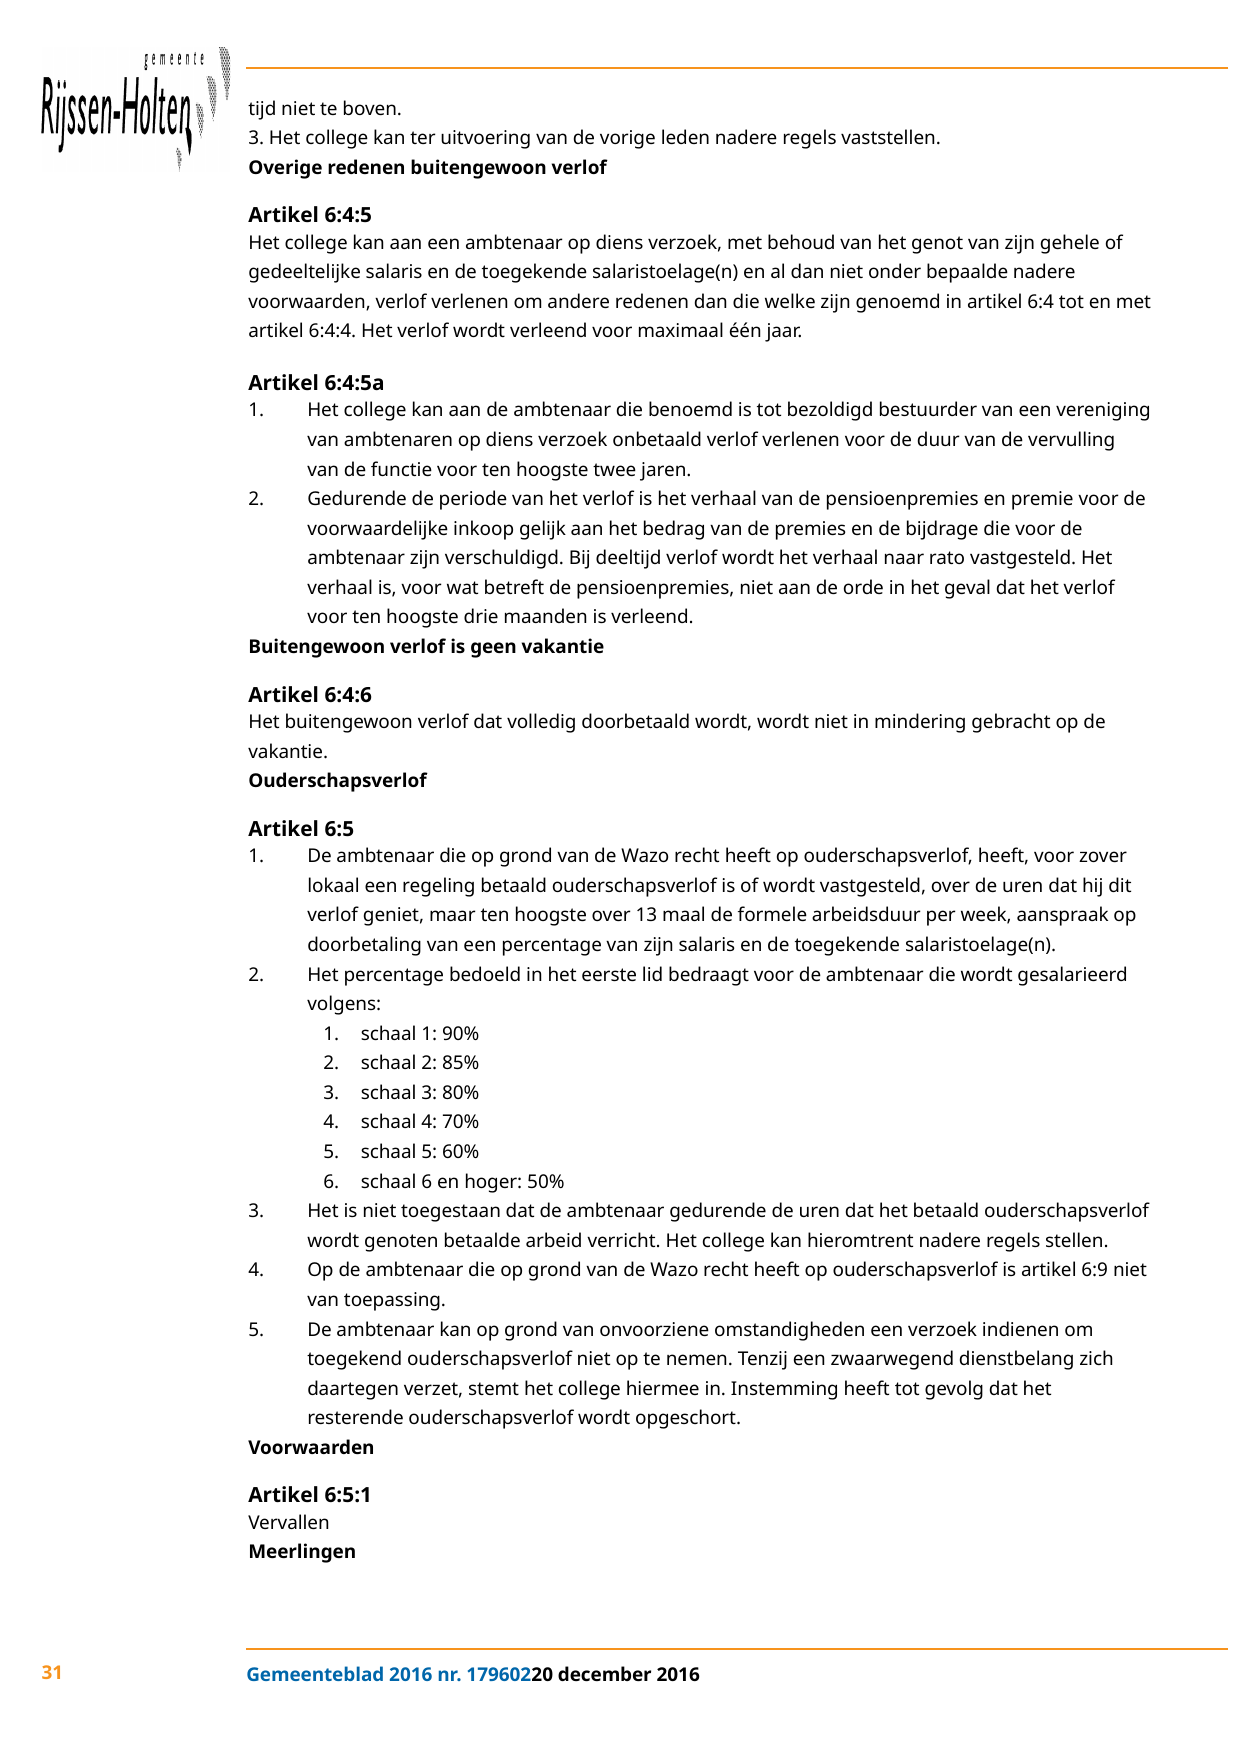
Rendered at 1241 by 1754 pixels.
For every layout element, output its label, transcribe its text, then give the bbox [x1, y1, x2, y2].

list schaal 3: 80% [323, 1079, 1152, 1105]
list Het percentage bedoeld in het eerste lid bedraagt voor de ambtenaar die wordt gesalarieerd volgens: [248, 961, 1152, 1016]
text Ouderschapsverlof [248, 767, 1152, 793]
list Op de ambtenaar die op grond van de Wazo recht heeft op ouderschapsverlof is artikel 6:9 niet van toepassing. [248, 1257, 1152, 1312]
picture [41, 47, 231, 172]
text Buitengewoon verlof is geen vakantie [248, 633, 1152, 659]
text 3. Het college kan ter uitvoering van de vorige leden nadere regels vaststellen. [248, 124, 1152, 150]
list schaal 5: 60% [323, 1138, 1152, 1164]
list Gedurende de periode van het verlof is het verhaal van de pensioenpremies en premie voor de voorwaardelijke inkoop gelijk aan het bedrag van de premies en de bijdrage die voor de ambtenaar zijn verschuldigd. Bij deeltijd verlof wordt het verhaal naar rato vastgesteld. Het verhaal is, voor wat betreft de pensioenpremies, niet aan de orde in het geval dat het verlof voor ten hoogste drie maanden is verleend. [248, 485, 1152, 629]
list Het college kan aan de ambtenaar die benoemd is tot bezoldigd bestuurder van een vereniging van ambtenaren op diens verzoek onbetaald verlof verlenen voor de duur van de vervulling van de functie voor ten hoogste twee jaren. [248, 397, 1152, 481]
list schaal 4: 70% [323, 1109, 1152, 1134]
text Meerlingen [248, 1539, 1152, 1564]
text Artikel 6:5:1 [248, 1481, 1152, 1509]
text Het buitengewoon verlof dat volledig doorbetaald wordt, wordt niet in mindering gebracht op de vakantie. [248, 708, 1152, 763]
list schaal 6 en hoger: 50% [323, 1168, 1152, 1193]
text Artikel 6:4:5 [248, 201, 1152, 229]
list schaal 2: 85% [323, 1049, 1152, 1075]
list De ambtenaar kan op grond van onvoorziene omstandigheden een verzoek indienen om toegekend ouderschapsverlof niet op te nemen. Tenzij een zwaarwegend dienstbelang zich daartegen verzet, stemt het college hiermee in. Instemming heeft tot gevolg dat het resterende ouderschapsverlof wordt opgeschort. [248, 1316, 1152, 1430]
list Het is niet toegestaan dat de ambtenaar gedurende de uren dat het betaald ouderschapsverlof wordt genoten betaalde arbeid verricht. Het college kan hieromtrent nadere regels stellen. [248, 1197, 1152, 1253]
text Artikel 6:4:5a [248, 368, 1152, 397]
text Artikel 6:4:6 [248, 680, 1152, 708]
text Overige redenen buitengewoon verlof [248, 154, 1152, 180]
list schaal 1: 90% [323, 1020, 1152, 1046]
text Voorwaarden [248, 1434, 1152, 1460]
text Vervallen [248, 1509, 1152, 1535]
text Artikel 6:5 [248, 814, 1152, 842]
list De ambtenaar die op grond van de Wazo recht heeft op ouderschapsverlof, heeft, voor zover lokaal een regeling betaald ouderschapsverlof is of wordt vastgesteld, over de uren dat hij dit verlof geniet, maar ten hoogste over 13 maal de formele arbeidsduur per week, aanspraak op doorbetaling van een percentage van zijn salaris en de toegekende salaristoelage(n). [248, 842, 1152, 957]
text Het college kan aan een ambtenaar op diens verzoek, met behoud van het genot van zijn gehele of gedeeltelijke salaris en de toegekende salaristoelage(n) en al dan niet onder bepaalde nadere voorwaarden, verlof verlenen om andere redenen dan die welke zijn genoemd in artikel 6:4 tot en met artikel 6:4:4. Het verlof wordt verleend voor maximaal één jaar. [248, 229, 1152, 343]
text tijd niet te boven. [248, 95, 1152, 121]
